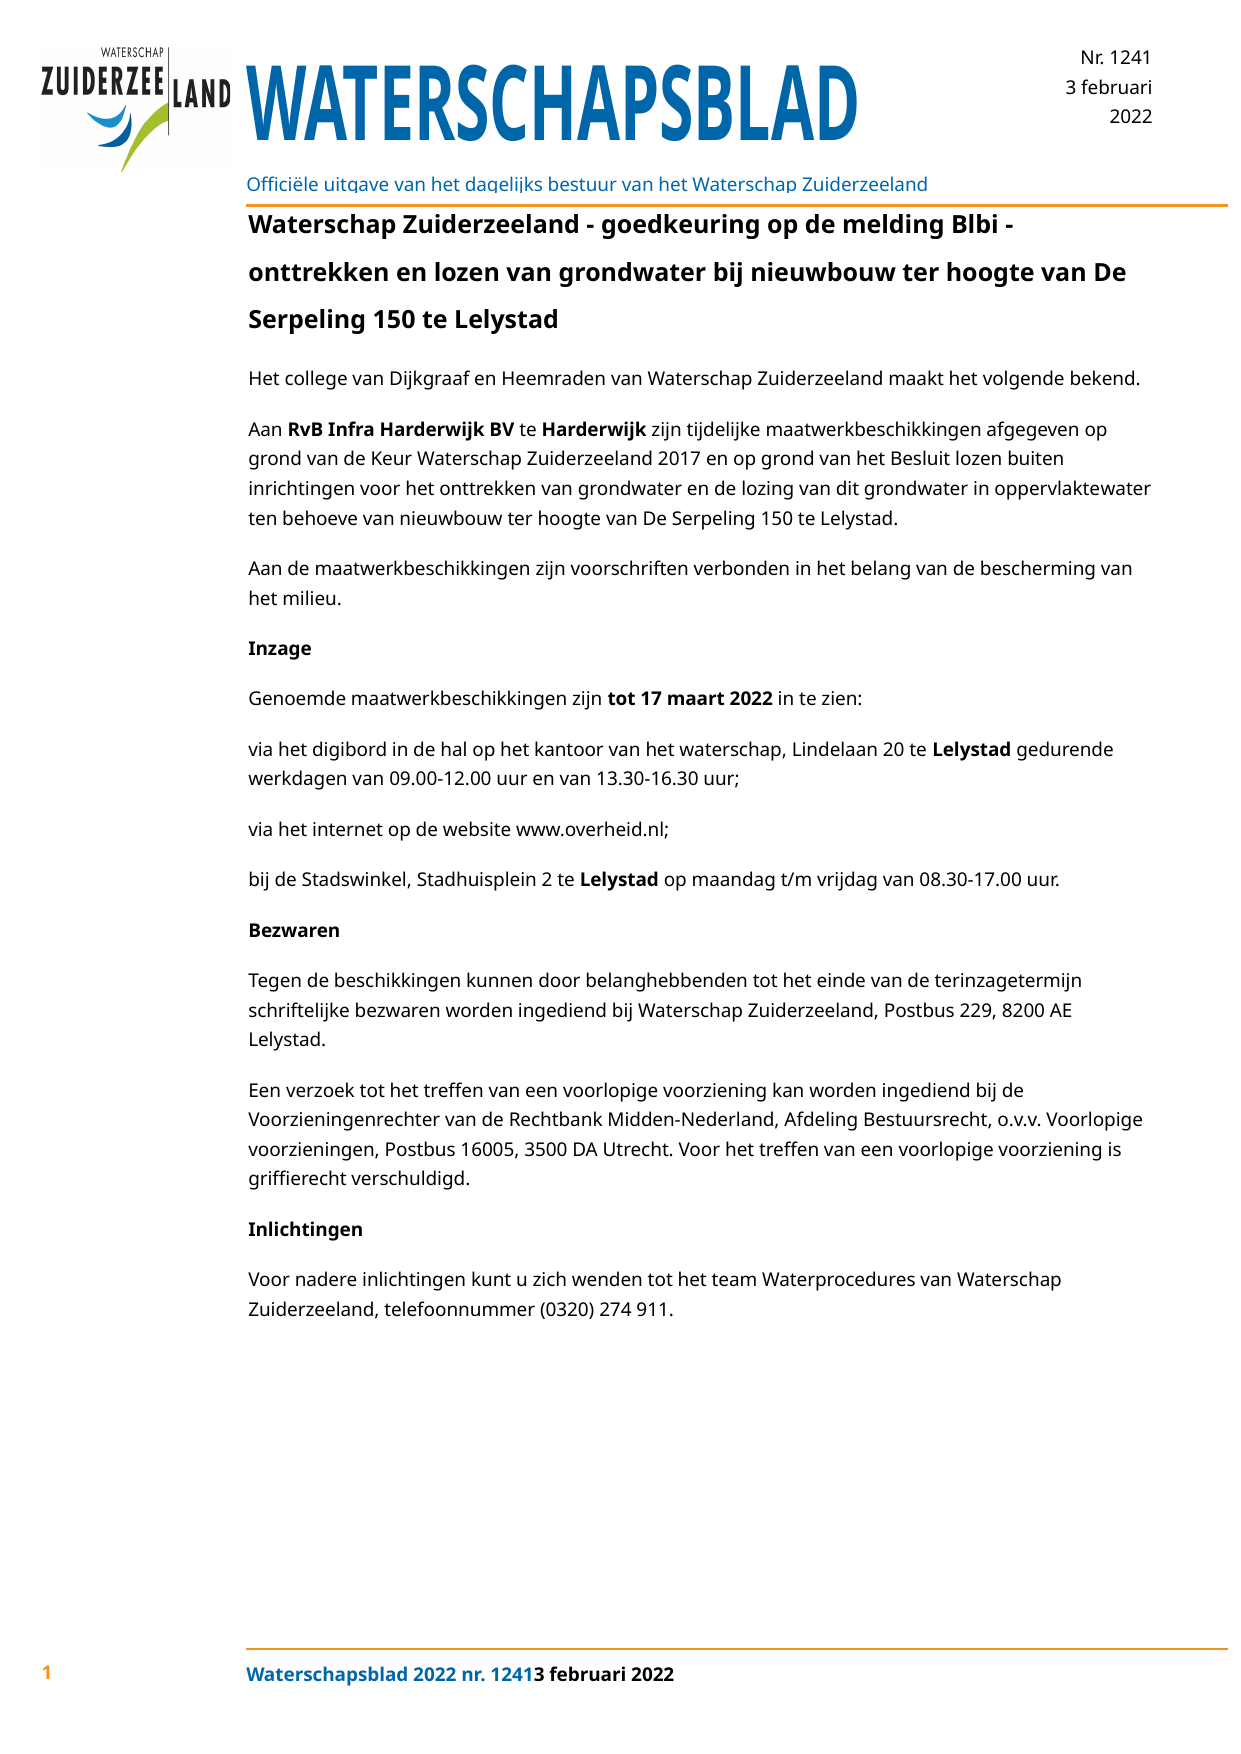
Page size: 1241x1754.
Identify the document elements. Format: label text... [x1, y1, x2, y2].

text Aan RvB Infra Harderwijk BV te Harderwijk zijn tijdelijke maatwerkbeschikkingen afgegeven op grond van de Keur Waterschap Zuiderzeeland 2017 en op grond van het Besluit lozen buiten inrichtingen voor het onttrekken van grondwater en de lozing van dit grondwater in oppervlakte­water ten behoeve van nieuwbouw ter hoogte van De Serpeling 150 te Lelystad. [248, 416, 1152, 530]
text via het internet op de website www.overheid.nl; [248, 816, 1152, 842]
text Inzage [248, 635, 1152, 661]
text Voor nadere inlichtingen kunt u zich wenden tot het team Waterprocedures van Waterschap Zuiderzeeland, telefoonnummer (0320) 274 911. [248, 1266, 1152, 1322]
text Tegen de beschikkingen kunnen door belanghebbenden tot het einde van de terinzagetermijn schriftelijke bezwaren worden ingediend bij Waterschap Zuiderzeeland, Postbus 229, 8200 AE Lelystad. [248, 967, 1152, 1052]
text Aan de maatwerkbeschikkingen zijn voorschriften verbonden in het belang van de bescherming van het milieu. [248, 555, 1152, 610]
text Inlichtingen [248, 1216, 1152, 1242]
text Bezwaren [248, 917, 1152, 942]
text Genoemde maatwerkbeschikkingen zijn tot 17 maart 2022 in te zien: [248, 686, 1152, 711]
text via het digibord in de hal op het kantoor van het waterschap, Lindelaan 20 te Lelystad gedurende werkdagen van 09.00-12.00 uur en van 13.30-16.30 uur; [248, 736, 1152, 791]
text Een verzoek tot het treffen van een voorlopige voorziening kan worden ingediend bij de Voorzieningenrechter van de Rechtbank Midden-Nederland, Afdeling Bestuursrecht, o.v.v. Voorlopige voorzieningen, Postbus 16005, 3500 DA Utrecht. Voor het treffen van een voorlopige voorziening is griffierecht verschuldigd. [248, 1077, 1152, 1191]
text bij de Stadswinkel, Stadhuisplein 2 te Lelystad op maandag t/m vrijdag van 08.30-17.00 uur. [248, 866, 1152, 892]
text Het college van Dijkgraaf en Heemraden van Waterschap Zuiderzeeland maakt het volgende bekend. [248, 366, 1152, 391]
text Waterschap Zuiderzeeland - goedkeuring op de melding Blbi - onttrekken en lozen van grondwater bij nieuwbouw ter hoogte van De Serpeling 150 te Lelystad [248, 207, 1152, 336]
picture [41, 47, 231, 172]
